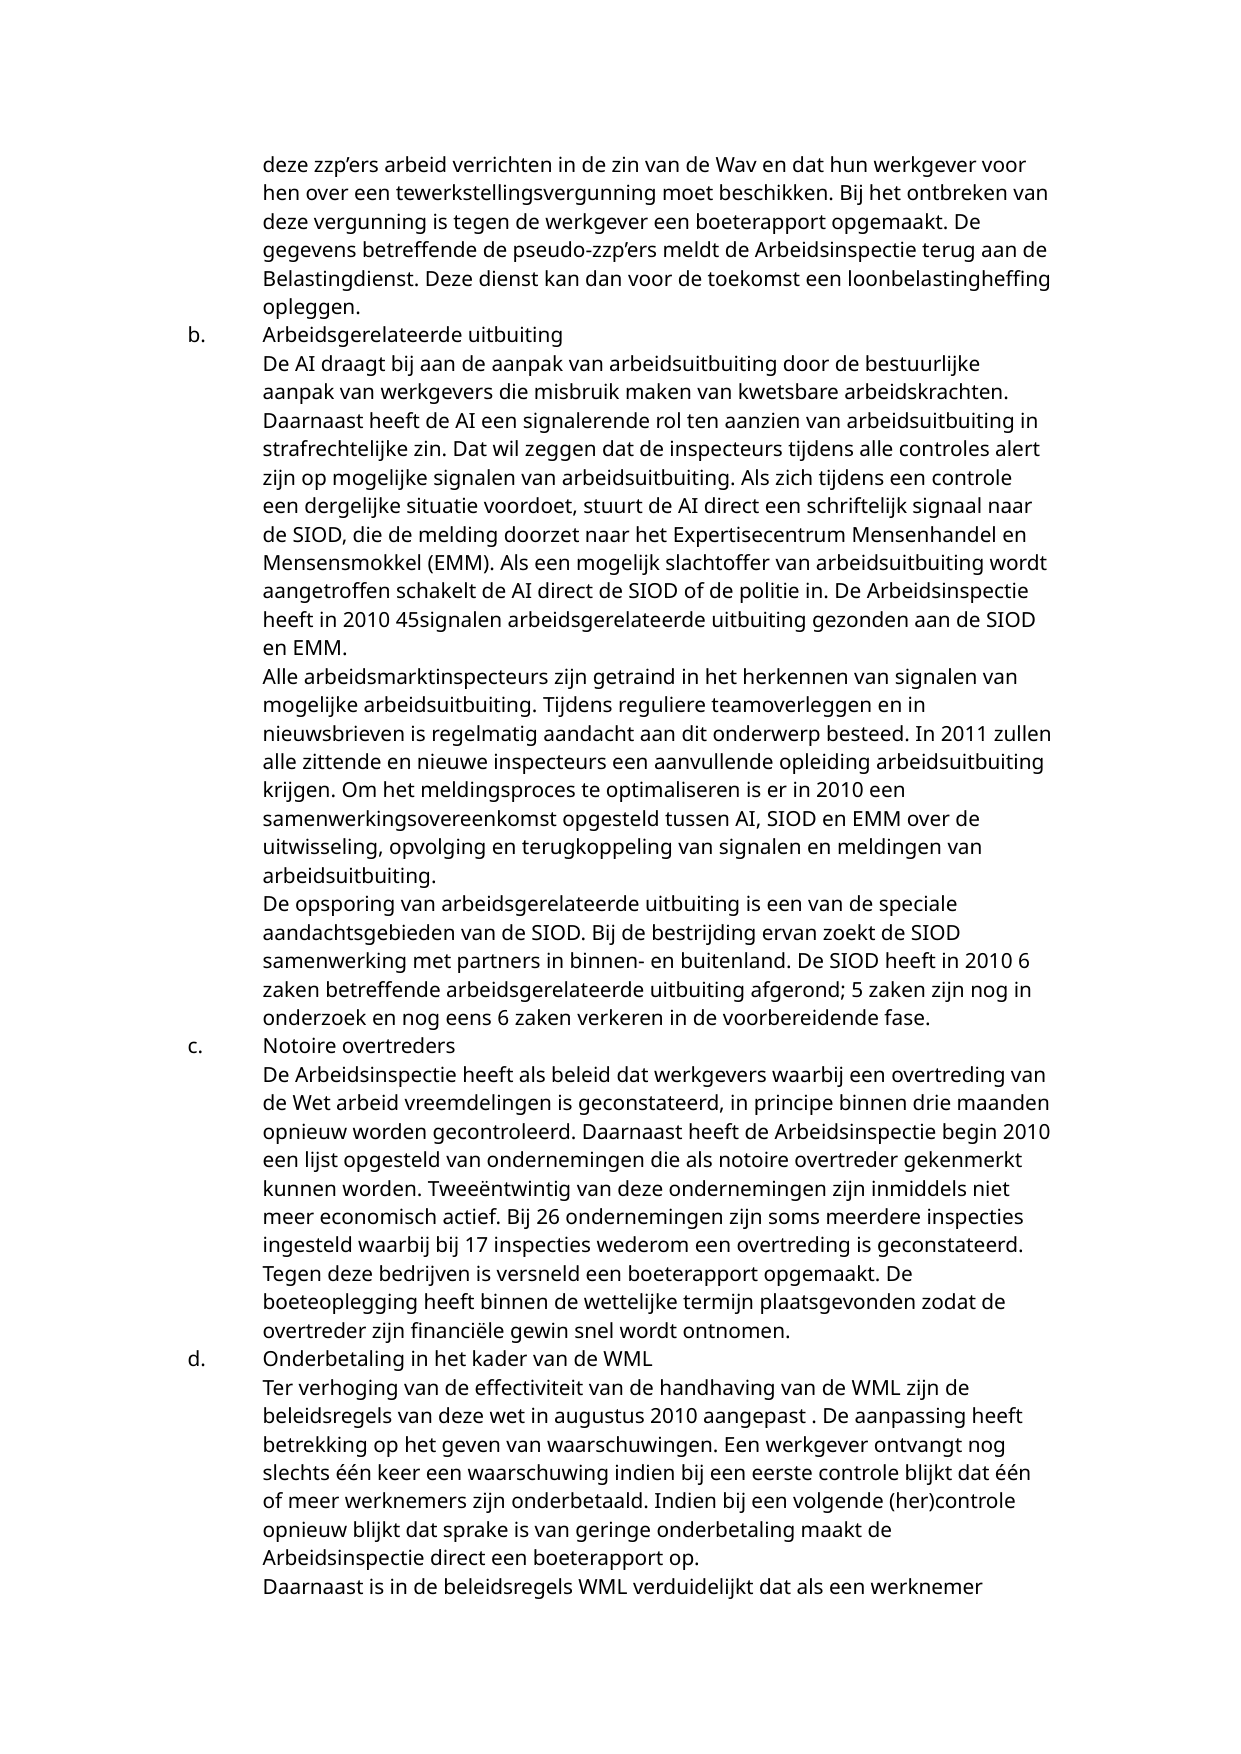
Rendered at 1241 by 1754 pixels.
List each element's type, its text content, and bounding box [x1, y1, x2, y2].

list De opsporing van arbeidsgerelateerde uitbuiting is een van de speciale aandachtsgebieden van de SIOD. Bij de bestrijding ervan zoekt de SIOD samenwerking met partners in binnen- en buitenland. De SIOD heeft in 2010 6 zaken betreffende arbeidsgerelateerde uitbuiting afgerond; 5 zaken zijn nog in onderzoek en nog eens 6 zaken verkeren in de voorbereidende fase. [187, 889, 1053, 1032]
list Daarnaast is in de beleidsregels WML verduidelijkt dat als een werknemer [187, 1572, 1053, 1600]
list Arbeidsgerelateerde uitbuiting [187, 321, 1053, 349]
list deze zzp’ers arbeid verrichten in de zin van de Wav en dat hun werkgever voor hen over een tewerkstellingsvergunning moet beschikken. Bij het ontbreken van deze vergunning is tegen de werkgever een boeterapport opgemaakt. De gegevens betreffende de pseudo-zzp’ers meldt de Arbeidsinspectie terug aan de Belastingdienst. Deze dienst kan dan voor de toekomst een loonbelastingheffing opleggen. [187, 150, 1053, 321]
list Notoire overtreders [187, 1032, 1053, 1060]
list Alle arbeidsmarktinspecteurs zijn getraind in het herkennen van signalen van mogelijke arbeidsuitbuiting. Tijdens reguliere teamoverleggen en in nieuwsbrieven is regelmatig aandacht aan dit onderwerp besteed. In 2011 zullen alle zittende en nieuwe inspecteurs een aanvullende opleiding arbeidsuitbuiting krijgen. Om het meldingsproces te optimaliseren is er in 2010 een samenwerkingsovereenkomst opgesteld tussen AI, SIOD en EMM over de uitwisseling, opvolging en terugkoppeling van signalen en meldingen van arbeidsuitbuiting. [187, 662, 1053, 889]
list De AI draagt bij aan de aanpak van arbeidsuitbuiting door de bestuurlijke aanpak van werkgevers die misbruik maken van kwetsbare arbeidskrachten. Daarnaast heeft de AI een signalerende rol ten aanzien van arbeidsuitbuiting in strafrechtelijke zin. Dat wil zeggen dat de inspecteurs tijdens alle controles alert zijn op mogelijke signalen van arbeidsuitbuiting. Als zich tijdens een controle een dergelijke situatie voordoet, stuurt de AI direct een schriftelijk signaal naar de SIOD, die de melding doorzet naar het Expertisecentrum Mensenhandel en Mensensmokkel (EMM). Als een mogelijk slachtoffer van arbeidsuitbuiting wordt aangetroffen schakelt de AI direct de SIOD of de politie in. De Arbeidsinspectie heeft in 2010 45signalen arbeidsgerelateerde uitbuiting gezonden aan de SIOD en EMM. [187, 349, 1053, 662]
list De Arbeidsinspectie heeft als beleid dat werkgevers waarbij een overtreding van de Wet arbeid vreemdelingen is geconstateerd, in principe binnen drie maanden opnieuw worden gecontroleerd. Daarnaast heeft de Arbeidsinspectie begin 2010 een lijst opgesteld van ondernemingen die als notoire overtreder gekenmerkt kunnen worden. Tweeëntwintig van deze ondernemingen zijn inmiddels niet meer economisch actief. Bij 26 ondernemingen zijn soms meerdere inspecties ingesteld waarbij bij 17 inspecties wederom een overtreding is geconstateerd. Tegen deze bedrijven is versneld een boeterapport opgemaakt. De boeteoplegging heeft binnen de wettelijke termijn plaatsgevonden zodat de overtreder zijn financiële gewin snel wordt ontnomen. [187, 1060, 1053, 1344]
list Ter verhoging van de effectiviteit van de handhaving van de WML zijn de beleidsregels van deze wet in augustus 2010 aangepast . De aanpassing heeft betrekking op het geven van waarschuwingen. Een werkgever ontvangt nog slechts één keer een waarschuwing indien bij een eerste controle blijkt dat één of meer werknemers zijn onderbetaald. Indien bij een volgende (her)controle opnieuw blijkt dat sprake is van geringe onderbetaling maakt de Arbeidsinspectie direct een boeterapport op. [187, 1373, 1053, 1572]
list Onderbetaling in het kader van de WML [187, 1344, 1053, 1373]
